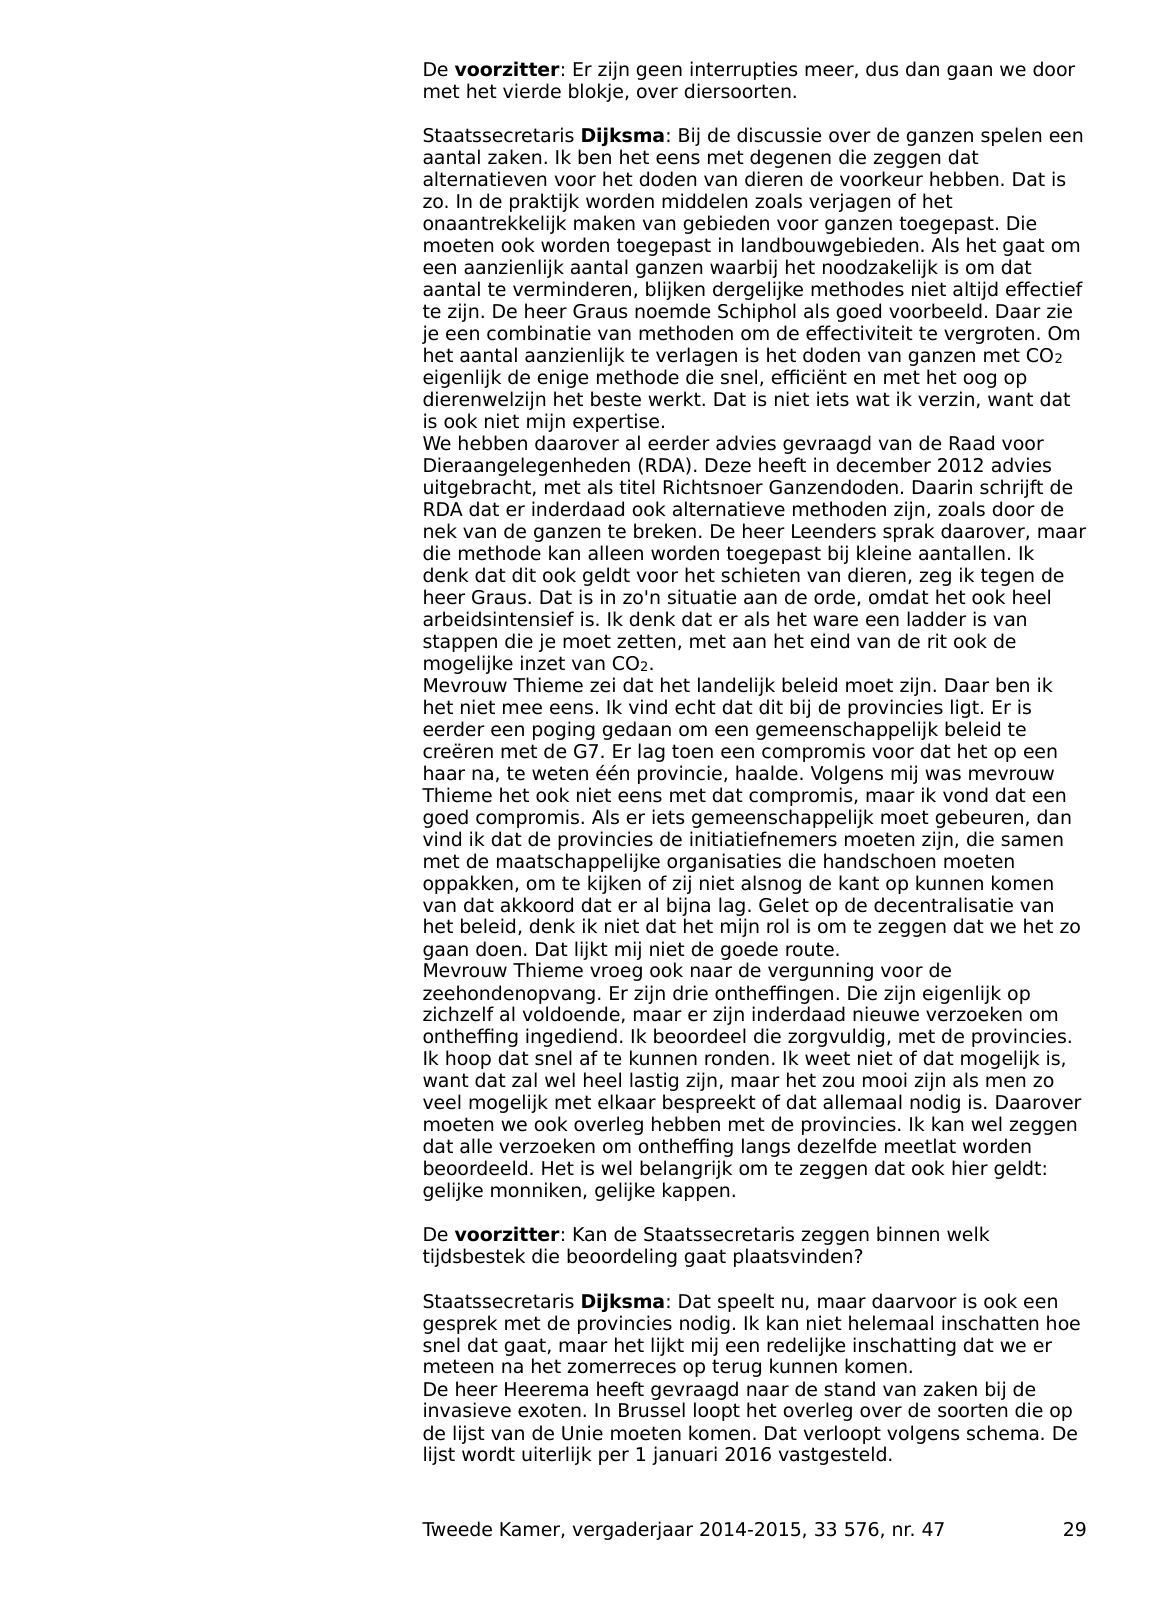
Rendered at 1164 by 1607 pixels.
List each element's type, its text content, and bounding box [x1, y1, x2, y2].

text Staatssecretaris Dijksma: Dat speelt nu, maar daarvoor is ook een gesprek met de provincies nodig. Ik kan niet helemaal inschatten hoe snel dat gaat, maar het lijkt mij een redelijke inschatting dat we er meteen na het zomerreces op terug kunnen komen. [422, 1291, 1087, 1378]
text Mevrouw Thieme zei dat het landelijk beleid moet zijn. Daar ben ik het niet mee eens. Ik vind echt dat dit bij de provincies ligt. Er is eerder een poging gedaan om een gemeenschappelijk beleid te creëren met de G7. Er lag toen een compromis voor dat het op een haar na, te weten één provincie, haalde. Volgens mij was mevrouw Thieme het ook niet eens met dat compromis, maar ik vond dat een goed compromis. Als er iets gemeenschappelijk moet gebeuren, dan vind ik dat de provincies de initiatiefnemers moeten zijn, die samen met de maatschappelijke organisaties die handschoen moeten oppakken, om te kijken of zij niet alsnog de kant op kunnen komen van dat akkoord dat er al bijna lag. Gelet op de decentralisatie van het beleid, denk ik niet dat het mijn rol is om te zeggen dat we het zo gaan doen. Dat lijkt mij niet de goede route. [422, 675, 1087, 960]
text De voorzitter: Kan de Staatssecretaris zeggen binnen welk tijdsbestek die beoordeling gaat plaatsvinden? [422, 1224, 1087, 1268]
text Mevrouw Thieme vroeg ook naar de vergunning voor de zeehondenopvang. Er zijn drie ontheffingen. Die zijn eigenlijk op zichzelf al voldoende, maar er zijn inderdaad nieuwe verzoeken om ontheffing ingediend. Ik beoordeel die zorgvuldig, met de provincies. Ik hoop dat snel af te kunnen ronden. Ik weet niet of dat mogelijk is, want dat zal wel heel lastig zijn, maar het zou mooi zijn als men zo veel mogelijk met elkaar bespreekt of dat allemaal nodig is. Daarover moeten we ook overleg hebben met de provincies. Ik kan wel zeggen dat alle verzoeken om ontheffing langs dezelfde meetlat worden beoordeeld. Het is wel belangrijk om te zeggen dat ook hier geldt: gelijke monniken, gelijke kappen. [422, 960, 1087, 1202]
text We hebben daarover al eerder advies gevraagd van de Raad voor Dieraangelegenheden (RDA). Deze heeft in december 2012 advies uitgebracht, met als titel Richtsnoer Ganzendoden. Daarin schrijft de RDA dat er inderdaad ook alternatieve methoden zijn, zoals door de nek van de ganzen te breken. De heer Leenders sprak daarover, maar die methode kan alleen worden toegepast bij kleine aantallen. Ik denk dat dit ook geldt voor het schieten van dieren, zeg ik tegen de heer Graus. Dat is in zo'n situatie aan de orde, omdat het ook heel arbeidsintensief is. Ik denk dat er als het ware een ladder is van stappen die je moet zetten, met aan het eind van de rit ook de mogelijke inzet van CO2. [422, 433, 1087, 675]
text Staatssecretaris Dijksma: Bij de discussie over de ganzen spelen een aantal zaken. Ik ben het eens met degenen die zeggen dat alternatieven voor het doden van dieren de voorkeur hebben. Dat is zo. In de praktijk worden middelen zoals verjagen of het onaantrekkelijk maken van gebieden voor ganzen toegepast. Die moeten ook worden toegepast in landbouwgebieden. Als het gaat om een aanzienlijk aantal ganzen waarbij het noodzakelijk is om dat aantal te verminderen, blijken dergelijke methodes niet altijd effectief te zijn. De heer Graus noemde Schiphol als goed voorbeeld. Daar zie je een combinatie van methoden om de effectiviteit te vergroten. Om het aantal aanzienlijk te verlagen is het doden van ganzen met CO2 eigenlijk de enige methode die snel, efficiënt en met het oog op dierenwelzijn het beste werkt. Dat is niet iets wat ik verzin, want dat is ook niet mijn expertise. [422, 125, 1087, 433]
text De heer Heerema heeft gevraagd naar de stand van zaken bij de invasieve exoten. In Brussel loopt het overleg over de soorten die op de lijst van de Unie moeten komen. Dat verloopt volgens schema. De lijst wordt uiterlijk per 1 januari 2016 vastgesteld. [422, 1378, 1087, 1466]
text De voorzitter: Er zijn geen interrupties meer, dus dan gaan we door met het vierde blokje, over diersoorten. [422, 59, 1087, 103]
